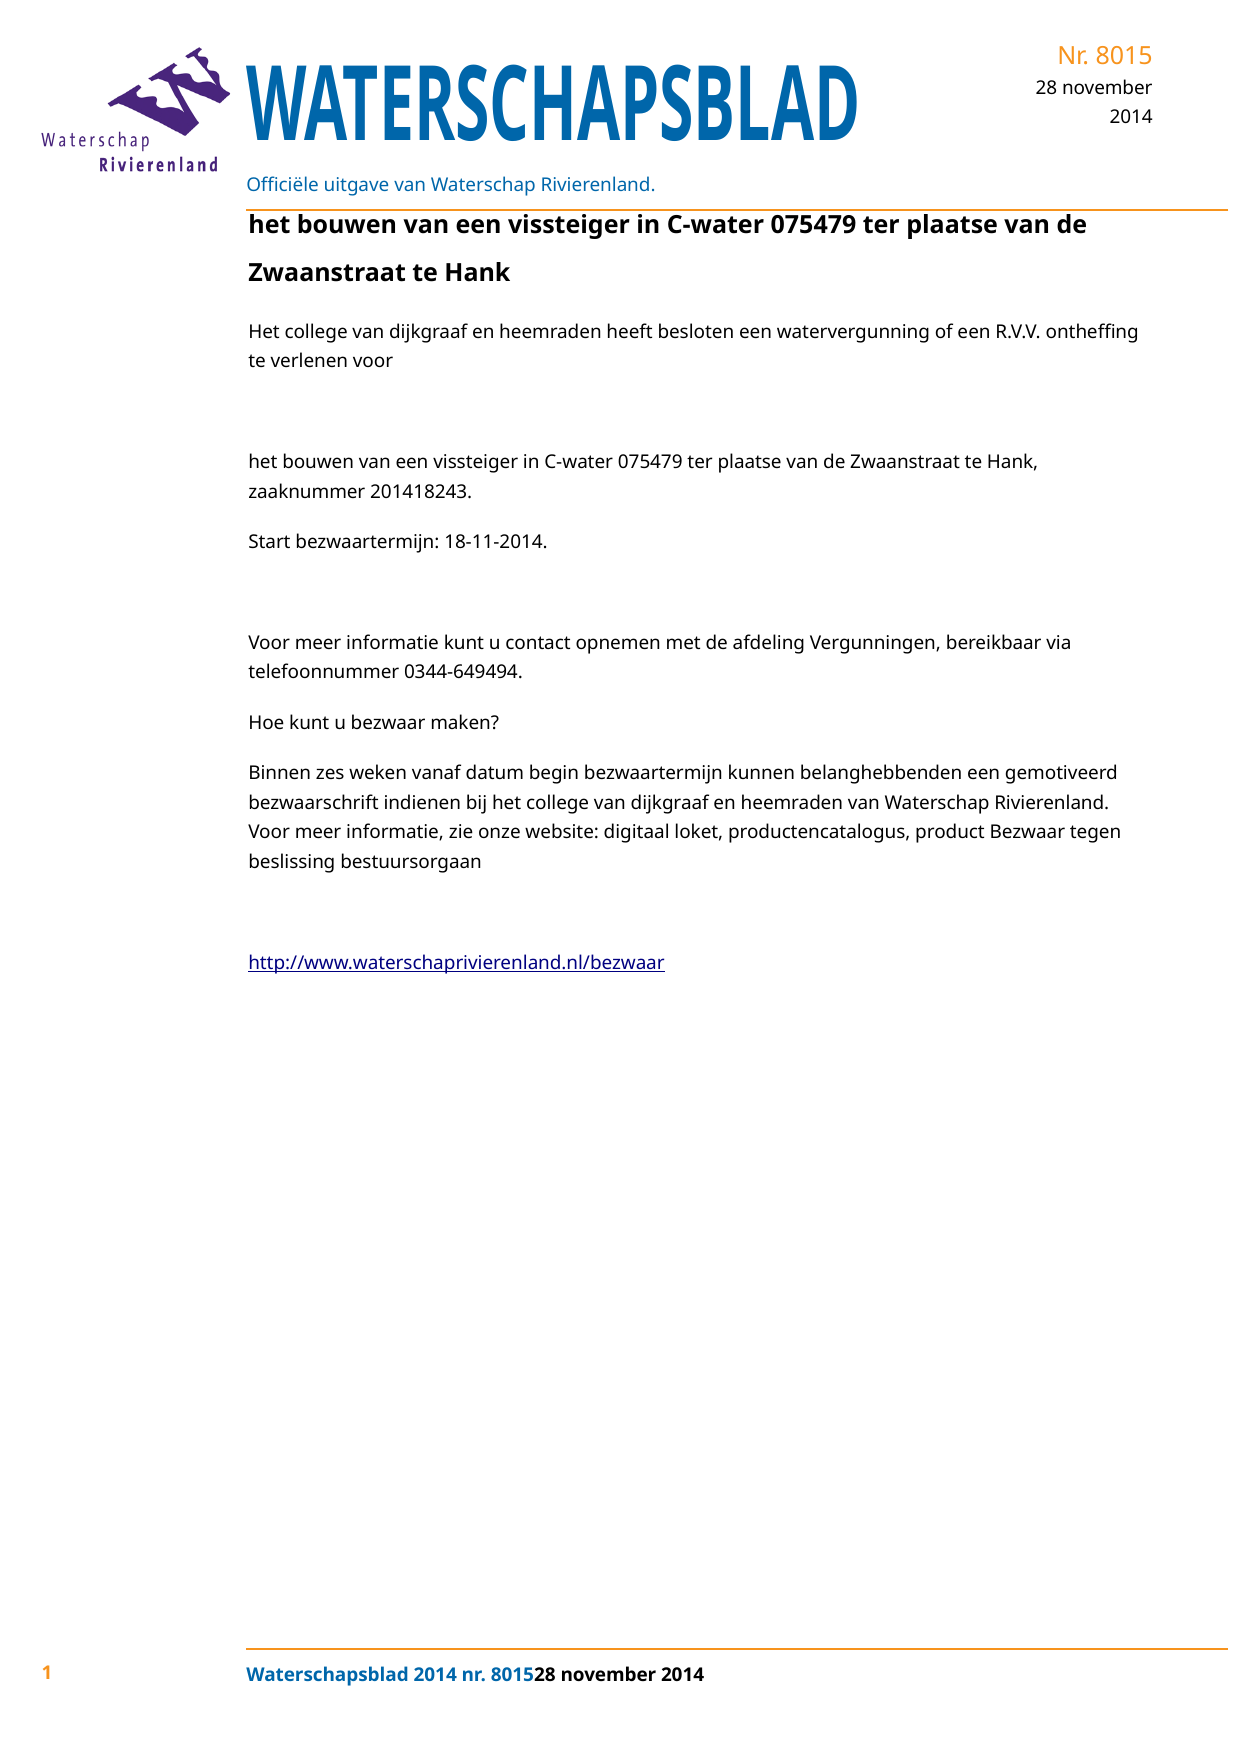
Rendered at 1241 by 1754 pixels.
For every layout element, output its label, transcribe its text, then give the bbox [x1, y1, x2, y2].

text Voor meer informatie kunt u contact opnemen met de afdeling Vergunningen, bereikbaar via telefoonnummer 0344-649494. [248, 629, 1152, 684]
picture [41, 47, 231, 172]
text http://www.waterschaprivierenland.nl/bezwaar [248, 949, 1152, 975]
text het bouwen van een vissteiger in C-water 075479 ter plaatse van de Zwaanstraat te Hank [248, 211, 1152, 288]
text Het college van dijkgraaf en heemraden heeft besloten een watervergunning of een R.V.V. ontheffing te verlenen voor [248, 318, 1152, 373]
text Start bezwaartermijn: 18-11-2014. [248, 528, 1152, 554]
text Binnen zes weken vanaf datum begin bezwaartermijn kunnen belanghebbenden een gemotiveerd bezwaarschrift indienen bij het college van dijkgraaf en heemraden van Waterschap Rivierenland. Voor meer informatie, zie onze website: digitaal loket, productencatalogus, product Bezwaar tegen beslissing bestuursorgaan [248, 759, 1152, 874]
text Hoe kunt u bezwaar maken? [248, 709, 1152, 735]
text het bouwen van een vissteiger in C-water 075479 ter plaatse van de Zwaanstraat te Hank, zaaknummer 201418243. [248, 448, 1152, 504]
